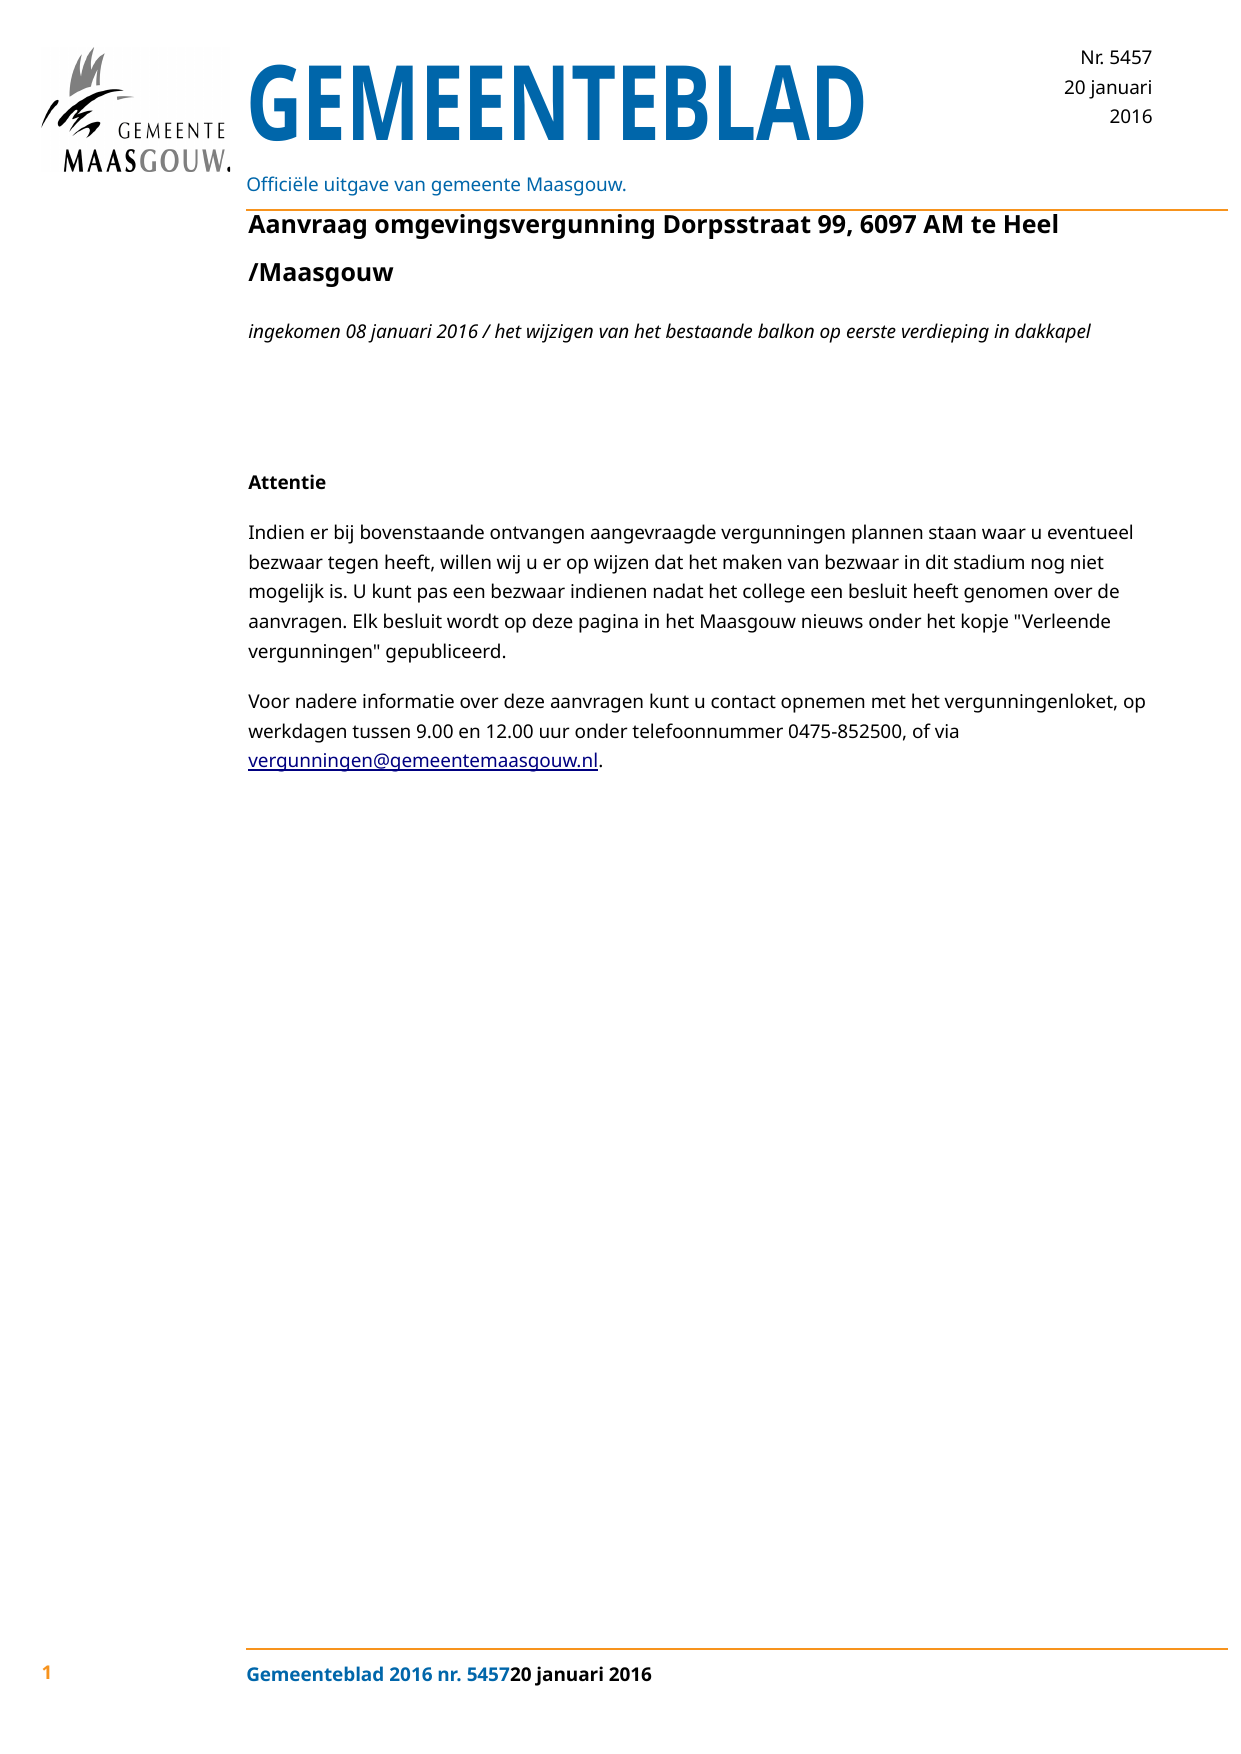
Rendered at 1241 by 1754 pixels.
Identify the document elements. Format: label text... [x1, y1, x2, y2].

text ingekomen 08 januari 2016 / het wijzigen van het bestaande balkon op eerste verdieping in dakkapel [248, 318, 1152, 344]
text Indien er bij bovenstaande ontvangen aangevraagde vergunningen plannen staan waar u eventueel bezwaar tegen heeft, willen wij u er op wijzen dat het maken van bezwaar in dit stadium nog niet mogelijk is. U kunt pas een bezwaar indienen nadat het college een besluit heeft genomen over de aanvragen. Elk besluit wordt op deze pagina in het Maasgouw nieuws onder het kopje "Verleende vergunningen" gepubliceerd. [248, 519, 1152, 664]
text Voor nadere informatie over deze aanvragen kunt u contact opnemen met het vergunningenloket, op werkdagen tussen 9.00 en 12.00 uur onder telefoonnummer 0475-852500, of via vergunningen@gemeentemaasgouw.nl. [248, 688, 1152, 773]
picture [41, 47, 231, 172]
text Attentie [248, 469, 1152, 495]
text Aanvraag omgevingsvergunning Dorpsstraat 99, 6097 AM te Heel /Maasgouw [248, 211, 1152, 288]
